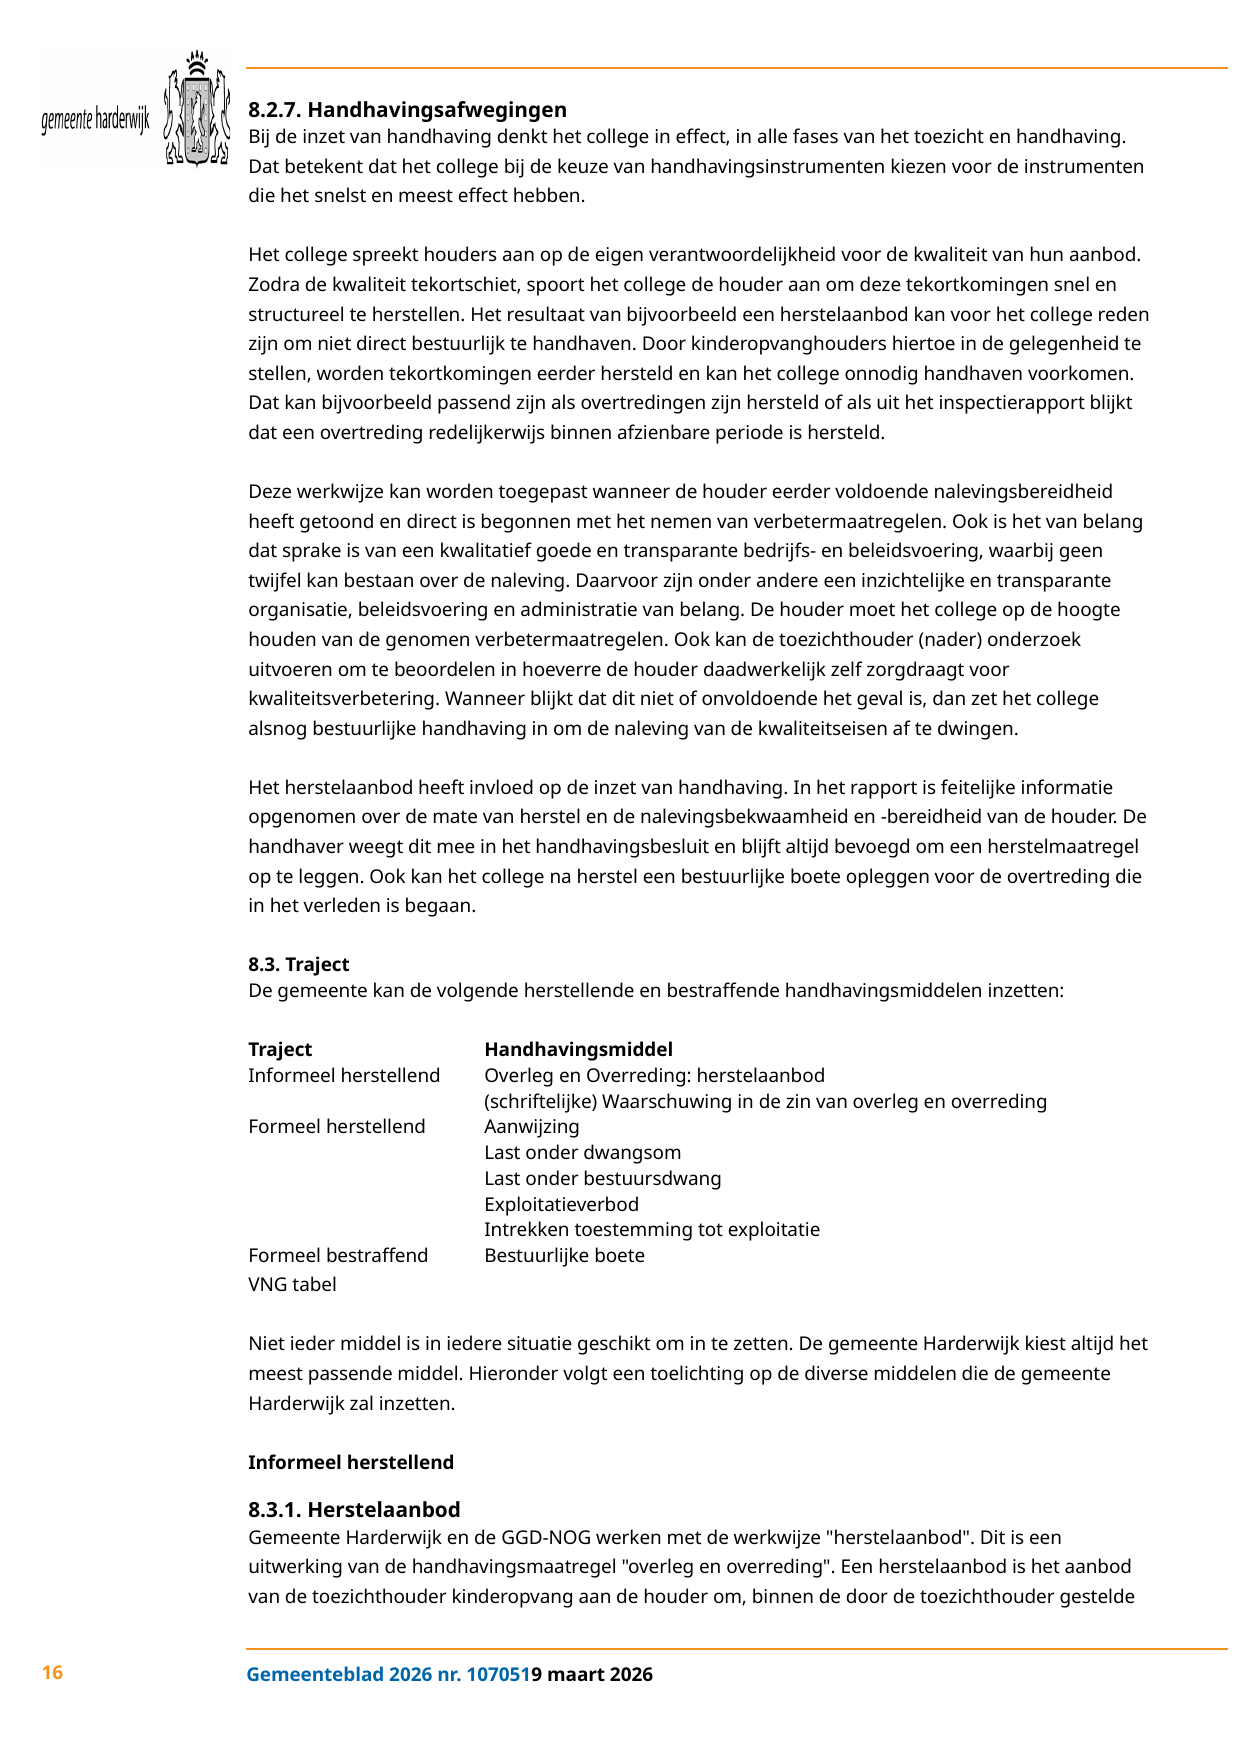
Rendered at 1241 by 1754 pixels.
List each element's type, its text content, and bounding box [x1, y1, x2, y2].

picture [41, 47, 231, 172]
text Bij de inzet van handhaving denkt het college in effect, in alle fases van het toezicht en handhaving. Dat betekent dat het college bij de keuze van handhavingsinstrumenten kiezen voor de instrumenten die het snelst en meest effect hebben. [248, 123, 1152, 208]
text Deze werkwijze kan worden toegepast wanneer de houder eerder voldoende nalevingsbereidheid heeft getoond en direct is begonnen met het nemen van verbetermaatregelen. Ook is het van belang dat sprake is van een kwalitatief goede en transparante bedrijfs- en beleidsvoering, waarbij geen twijfel kan bestaan over de naleving. Daarvoor zijn onder andere een inzichtelijke en transparante organisatie, beleidsvoering en administratie van belang. De houder moet het college op de hoogte houden van de genomen verbetermaatregelen. Ook kan de toezichthouder (nader) onderzoek uitvoeren om te beoordelen in hoeverre de houder daadwerkelijk zelf zorgdraagt voor kwaliteitsverbetering. Wanneer blijkt dat dit niet of onvoldoende het geval is, dan zet het college alsnog bestuurlijke handhaving in om de naleving van de kwaliteitseisen af te dwingen. [248, 478, 1152, 741]
table_cell Intrekken toestemming tot exploitatie [484, 1217, 1152, 1242]
table_header Traject [248, 1037, 484, 1062]
table_cell Last onder dwangsom [484, 1140, 1152, 1165]
text De gemeente kan de volgende herstellende en bestraffende handhavingsmiddelen inzetten: [248, 977, 1152, 1003]
text Het college spreekt houders aan op de eigen verantwoordelijkheid voor de kwaliteit van hun aanbod. Zodra de kwaliteit tekortschiet, spoort het college de houder aan om deze tekortkomingen snel en structureel te herstellen. Het resultaat van bijvoorbeeld een herstelaanbod kan voor het college reden zijn om niet direct bestuurlijk te handhaven. Door kinderopvanghouders hiertoe in de gelegenheid te stellen, worden tekortkomingen eerder hersteld en kan het college onnodig handhaven voorkomen. Dat kan bijvoorbeeld passend zijn als overtredingen zijn hersteld of als uit het inspectierapport blijkt dat een overtreding redelijkerwijs binnen afzienbare periode is hersteld. [248, 242, 1152, 445]
text Niet ieder middel is in iedere situatie geschikt om in te zetten. De gemeente Harderwijk kiest altijd het meest passende middel. Hieronder volgt een toelichting op de diverse middelen die de gemeente Harderwijk zal inzetten. [248, 1331, 1152, 1415]
table_cell Last onder bestuursdwang [484, 1165, 1152, 1191]
table_cell Formeel bestraffend [248, 1243, 484, 1268]
text 8.3.1. Herstelaanbod [248, 1495, 1152, 1524]
table_cell Exploitatieverbod [484, 1191, 1152, 1217]
text Informeel herstellend [248, 1449, 1152, 1474]
table_cell Aanwijzing [484, 1114, 1152, 1139]
text 8.2.7. Handhavingsafwegingen [248, 95, 1152, 123]
text VNG tabel [248, 1271, 1152, 1297]
table_cell Formeel herstellend [248, 1114, 484, 1242]
text Het herstelaanbod heeft invloed op de inzet van handhaving. In het rapport is feitelijke informatie opgenomen over de mate van herstel en de nalevingsbekwaamheid en -bereidheid van de houder. De handhaver weegt dit mee in het handhavingsbesluit en blijft altijd bevoegd om een herstelmaatregel op te leggen. Ook kan het college na herstel een bestuurlijke boete opleggen voor de overtreding die in het verleden is begaan. [248, 774, 1152, 918]
table_header Handhavingsmiddel [484, 1037, 1152, 1062]
text Gemeente Harderwijk en de GGD-NOG werken met de werkwijze "herstelaanbod". Dit is een uitwerking van de handhavingsmaatregel "overleg en overreding". Een herstelaanbod is het aanbod van de toezichthouder kinderopvang aan de houder om, binnen de door de toezichthouder gestelde [248, 1524, 1152, 1609]
table_cell (schriftelijke) Waarschuwing in de zin van overleg en overreding [484, 1088, 1152, 1114]
table_cell Informeel herstellend [248, 1062, 484, 1114]
table_cell Bestuurlijke boete [484, 1243, 1152, 1268]
text 8.3. Traject [248, 952, 1152, 977]
table_cell Overleg en Overreding: herstelaanbod [484, 1062, 1152, 1088]
